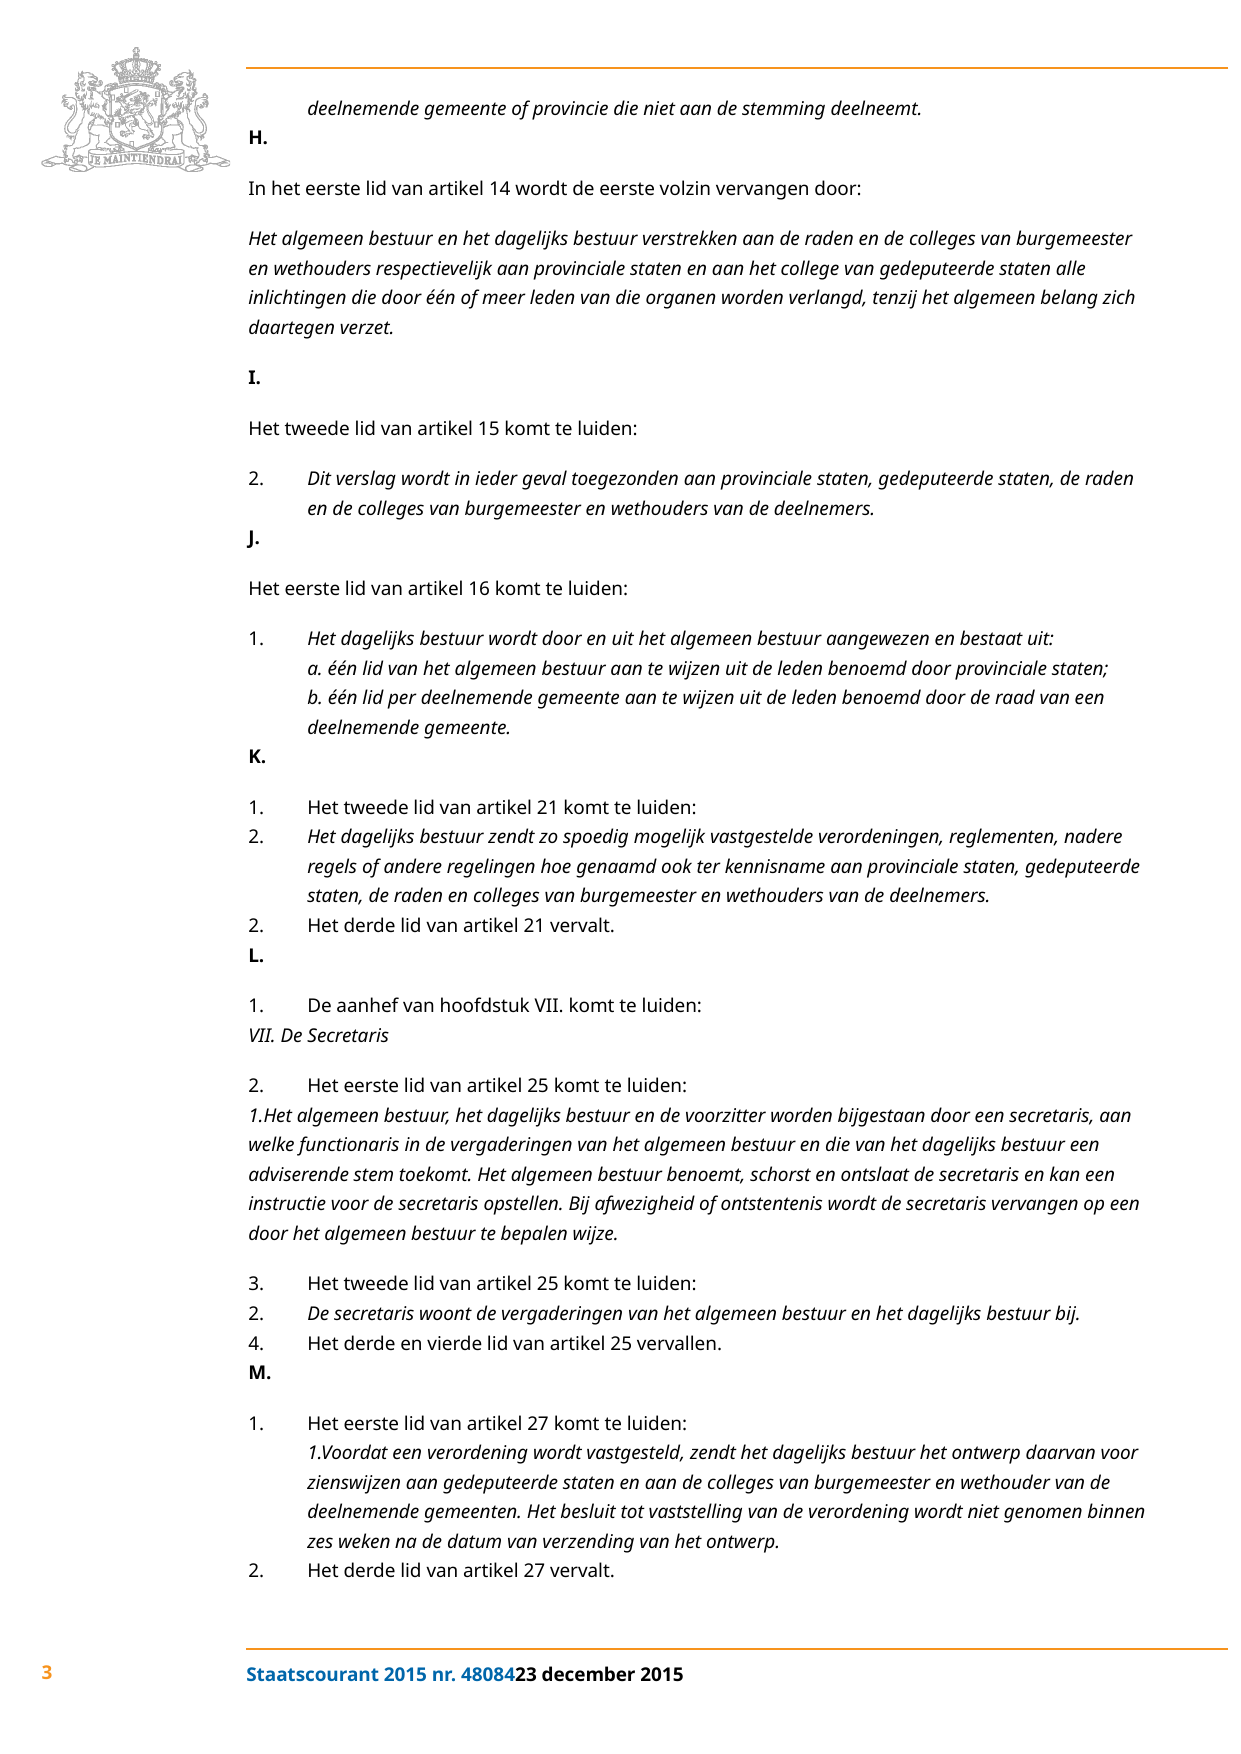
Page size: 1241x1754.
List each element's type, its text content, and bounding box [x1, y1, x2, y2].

list Dit verslag wordt in ieder geval toegezonden aan provinciale staten, gedeputeerde staten, de raden en de colleges van burgemeester en wethouders van de deelnemers. [248, 465, 1152, 521]
text L. [248, 942, 1152, 968]
list Het derde lid van artikel 27 vervalt. [248, 1558, 1152, 1583]
text VII. De Secretaris [248, 1022, 1152, 1048]
text Het algemeen bestuur en het dagelijks bestuur verstrekken aan de raden en de colleges van burgemeester en wethouders respectievelijk aan provinciale staten en aan het college van gedeputeerde staten alle inlichtingen die door één of meer leden van die organen worden verlangd, tenzij het algemeen belang zich daartegen verzet. [248, 225, 1152, 340]
list De secretaris woont de vergaderingen van het algemeen bestuur en het dagelijks bestuur bij. [248, 1300, 1152, 1326]
picture [41, 47, 231, 172]
text In het eerste lid van artikel 14 wordt de eerste volzin vervangen door: [248, 175, 1152, 201]
text K. [248, 743, 1152, 769]
text M. [248, 1359, 1152, 1385]
list Het tweede lid van artikel 25 komt te luiden: [248, 1271, 1152, 1296]
text Het tweede lid van artikel 15 komt te luiden: [248, 415, 1152, 441]
list deelnemende gemeente of provincie die niet aan de stemming deelneemt. [248, 95, 1152, 121]
list Het tweede lid van artikel 21 komt te luiden: [248, 794, 1152, 820]
text 1.Het algemeen bestuur, het dagelijks bestuur en de voorzitter worden bijgestaan door een secretaris, aan welke functionaris in de vergaderingen van het algemeen bestuur en die van het dagelijks bestuur een adviserende stem toekomt. Het algemeen bestuur benoemt, schorst en ontslaat de secretaris en kan een instructie voor de secretaris opstellen. Bij afwezigheid of ontstentenis wordt de secretaris vervangen op een door het algemeen bestuur te bepalen wijze. [248, 1102, 1152, 1246]
list Het eerste lid van artikel 25 komt te luiden: [248, 1072, 1152, 1098]
list Het dagelijks bestuur zendt zo spoedig mogelijk vastgestelde verordeningen, reglementen, nadere regels of andere regelingen hoe genaamd ook ter kennisname aan provinciale staten, gedeputeerde staten, de raden en colleges van burgemeester en wethouders van de deelnemers. [248, 823, 1152, 908]
text H. [248, 124, 1152, 150]
text Het eerste lid van artikel 16 komt te luiden: [248, 575, 1152, 601]
text I. [248, 364, 1152, 390]
list Het eerste lid van artikel 27 komt te luiden: [248, 1410, 1152, 1436]
list a. één lid van het algemeen bestuur aan te wijzen uit de leden benoemd door provinciale staten; [248, 655, 1152, 681]
list b. één lid per deelnemende gemeente aan te wijzen uit de leden benoemd door de raad van een deelnemende gemeente. [248, 684, 1152, 740]
list Het dagelijks bestuur wordt door en uit het algemeen bestuur aangewezen en bestaat uit: [248, 625, 1152, 651]
text J. [248, 524, 1152, 550]
list Het derde lid van artikel 21 vervalt. [248, 912, 1152, 938]
list Het derde en vierde lid van artikel 25 vervallen. [248, 1330, 1152, 1356]
list De aanhef van hoofdstuk VII. komt te luiden: [248, 992, 1152, 1018]
list 1.Voordat een verordening wordt vastgesteld, zendt het dagelijks bestuur het ontwerp daarvan voor zienswijzen aan gedeputeerde staten en aan de colleges van burgemeester en wethouder van de deelnemende gemeenten. Het besluit tot vaststelling van de verordening wordt niet genomen binnen zes weken na de datum van verzending van het ontwerp. [248, 1439, 1152, 1554]
